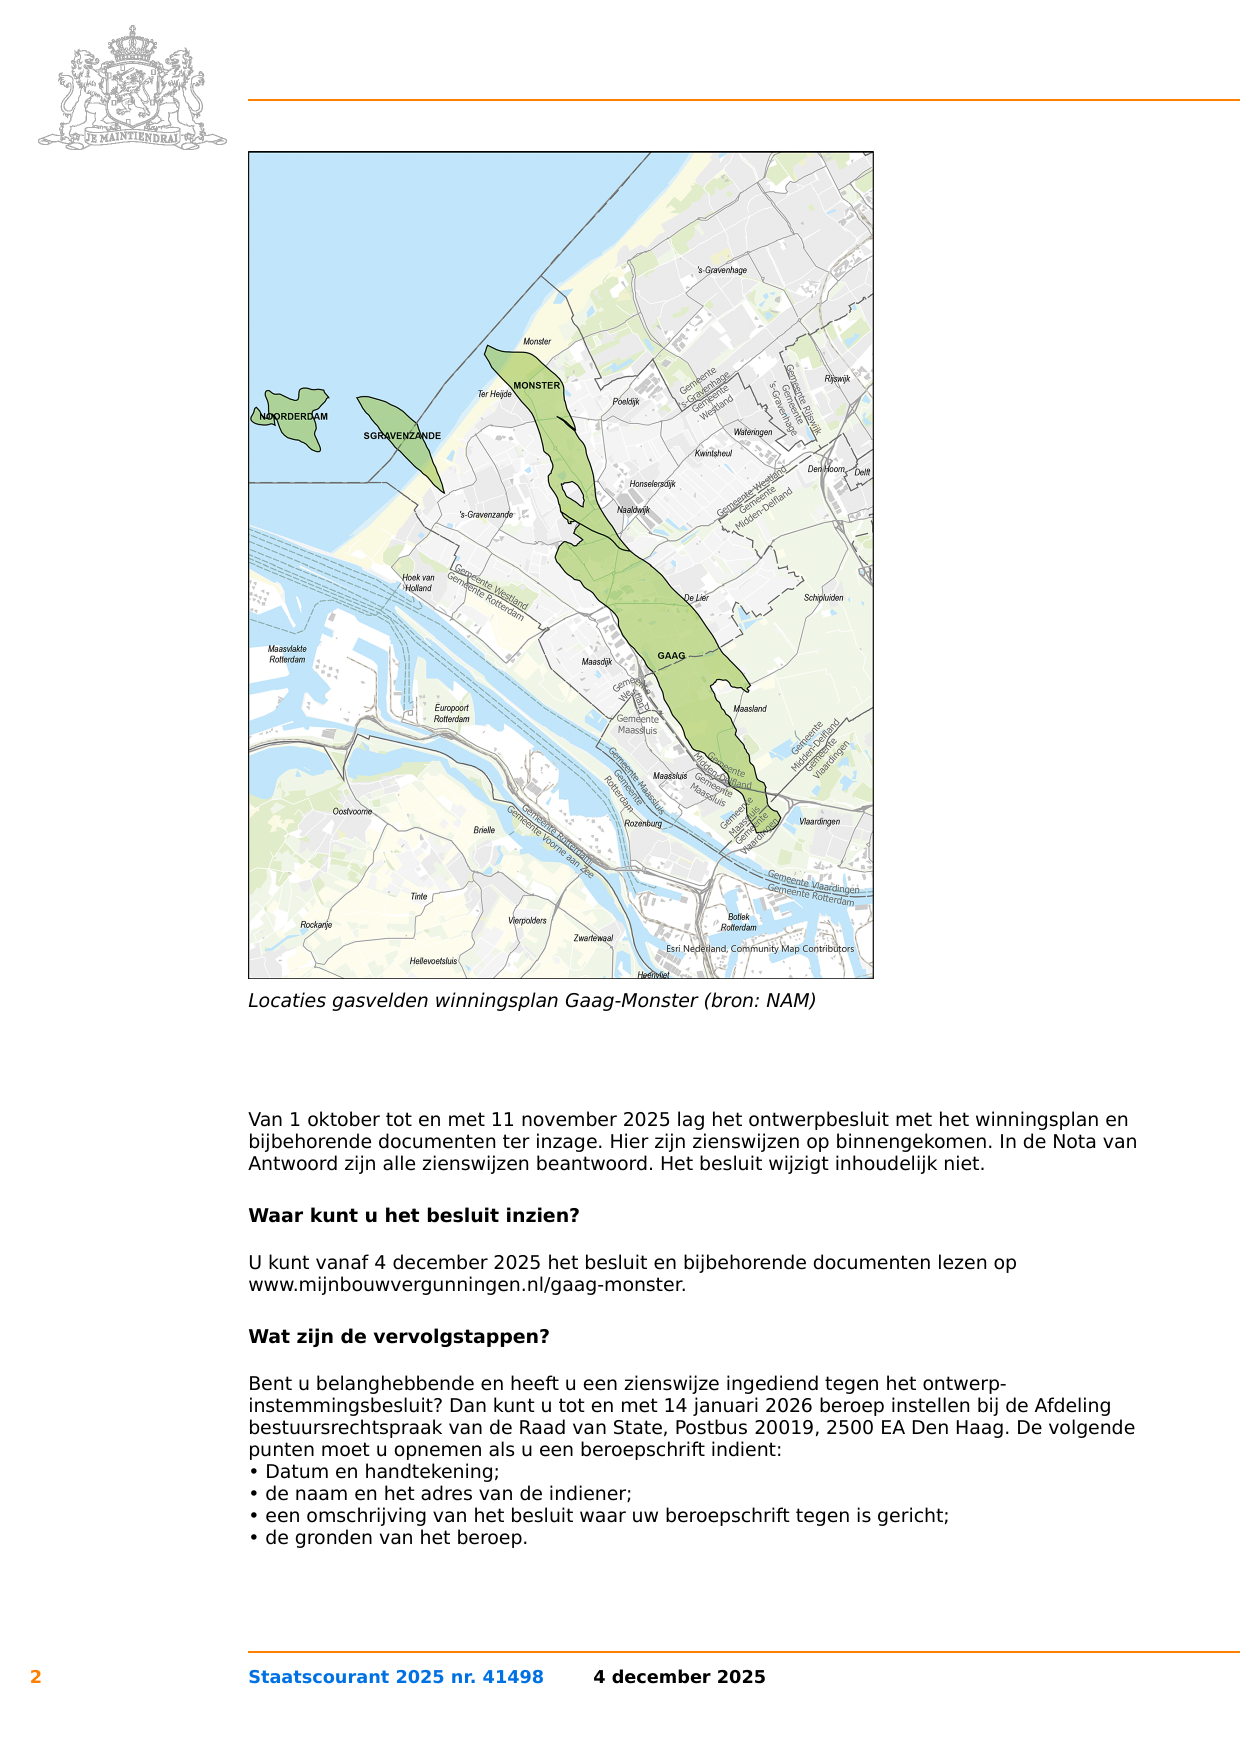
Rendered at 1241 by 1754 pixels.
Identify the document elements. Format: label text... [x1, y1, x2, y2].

text • de gronden van het beroep. [248, 1527, 1163, 1549]
subtitle Waar kunt u het besluit inzien? [248, 1205, 1163, 1227]
text • Datum en handtekening; [248, 1461, 1163, 1483]
text • de naam en het adres van de indiener; [248, 1483, 1163, 1505]
text U kunt vanaf 4 december 2025 het besluit en bijbehorende documenten lezen op www.mijnbouwvergunningen.nl/gaag-monster. [248, 1252, 1163, 1296]
text • een omschrijving van het besluit waar uw beroepschrift tegen is gericht; [248, 1505, 1163, 1527]
subtitle Wat zijn de vervolgstappen? [248, 1326, 1163, 1348]
text Locaties gasvelden winningsplan Gaag-Monster (bron: NAM) [248, 990, 874, 1012]
text Van 1 oktober tot en met 11 november 2025 lag het ontwerpbesluit met het winningsplan en bijbehorende documenten ter inzage. Hier zijn zienswijzen op binnengekomen. In de Nota van Antwoord zijn alle zienswijzen beantwoord. Het besluit wijzigt inhoudelijk niet. [248, 1109, 1163, 1175]
picture [248, 151, 874, 979]
picture [38, 25, 227, 150]
text Bent u belanghebbende en heeft u een zienswijze ingediend tegen het ontwerp-instemmingsbesluit? Dan kunt u tot en met 14 januari 2026 beroep instellen bij de Afdeling bestuursrechtspraak van de Raad van State, Postbus 20019, 2500 EA Den Haag. De volgende punten moet u opnemen als u een beroepschrift indient: [248, 1373, 1163, 1461]
